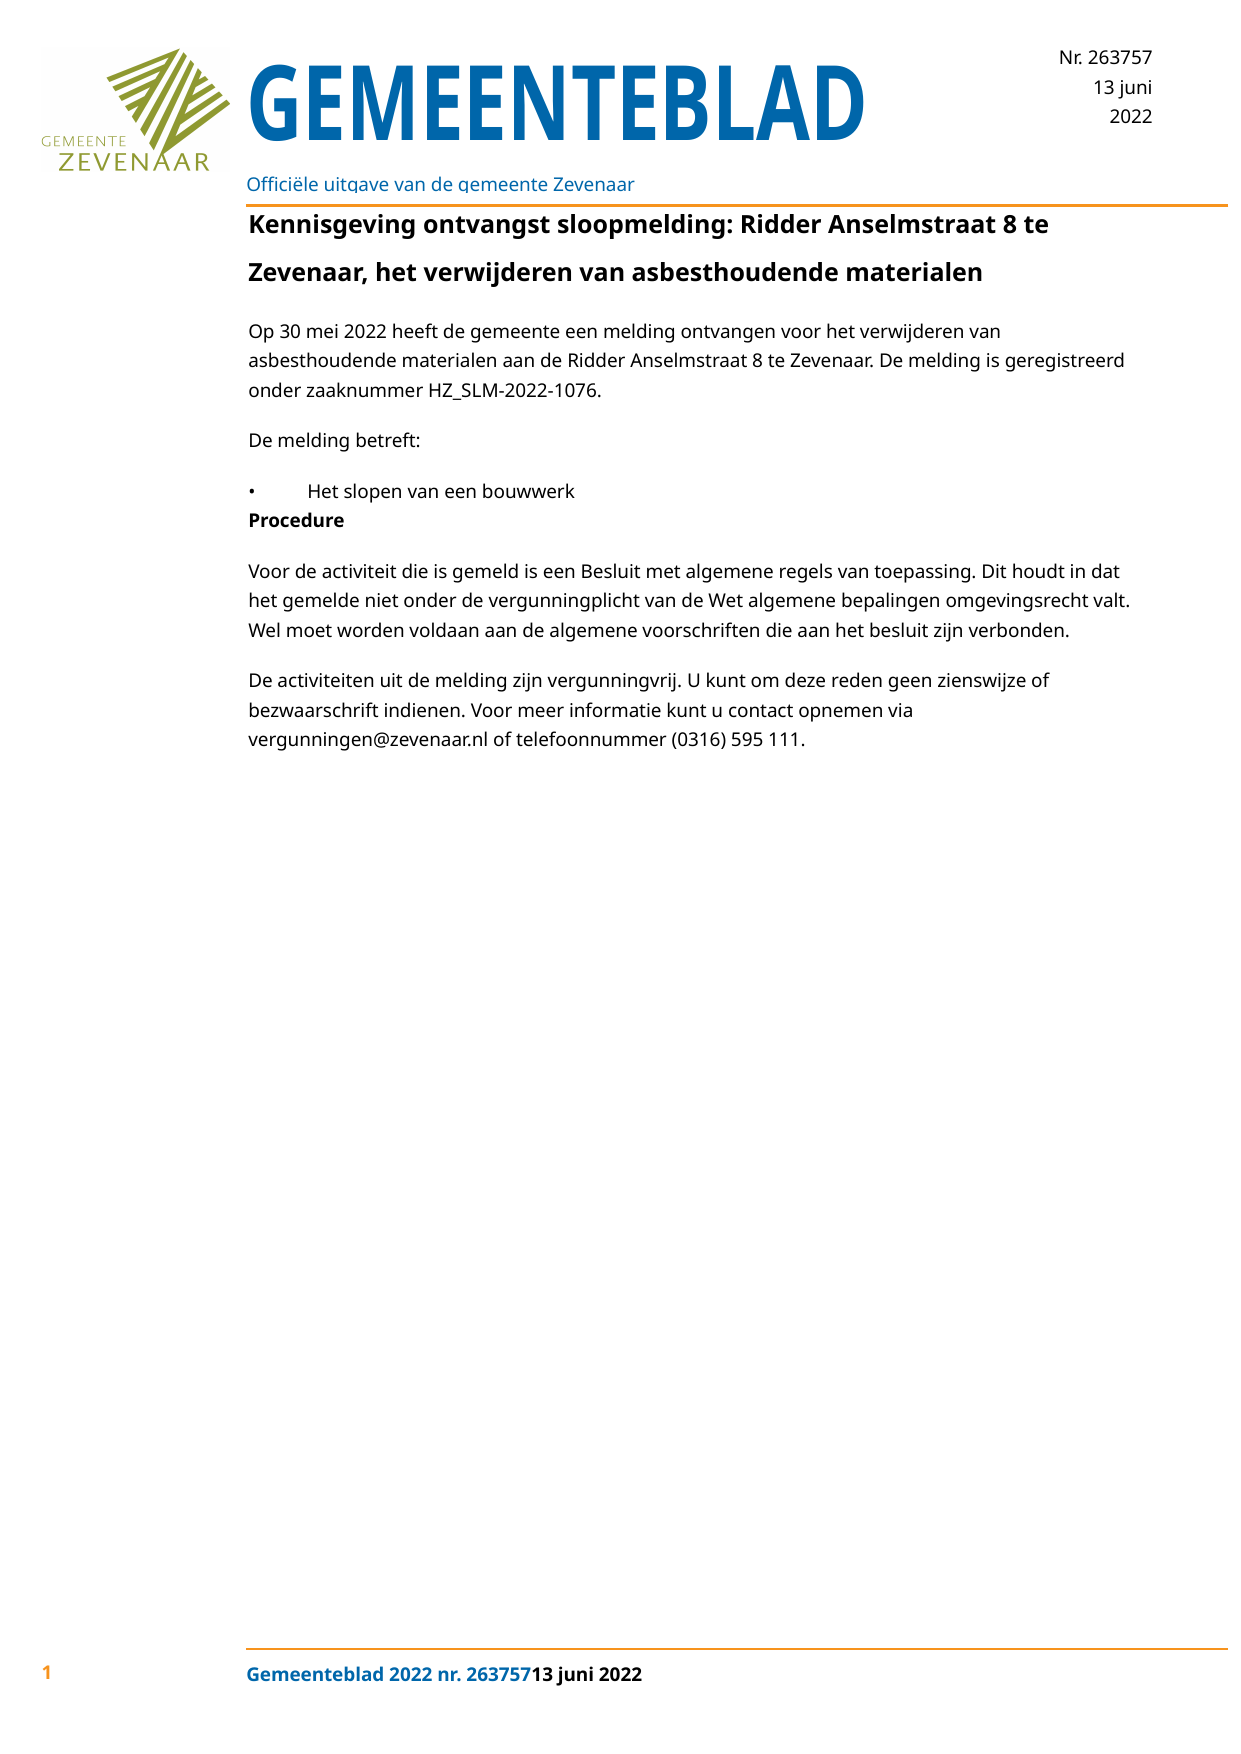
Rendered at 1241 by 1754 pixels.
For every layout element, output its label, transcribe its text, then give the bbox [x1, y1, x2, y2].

text De melding betreft: [248, 427, 1152, 453]
text Op 30 mei 2022 heeft de gemeente een melding ontvangen voor het verwijderen van asbesthoudende materialen aan de Ridder Anselmstraat 8 te Zevenaar. De melding is geregistreerd onder zaaknummer HZ_SLM-2022-1076. [248, 318, 1152, 403]
text Procedure [248, 507, 1152, 533]
picture [41, 47, 231, 172]
text De activiteiten uit de melding zijn vergunningvrij. U kunt om deze reden geen zienswijze of bezwaarschrift indienen. Voor meer informatie kunt u contact opnemen via vergunningen@zevenaar.nl of telefoonnummer (0316) 595 111. [248, 667, 1152, 752]
list Het slopen van een bouwwerk [248, 478, 1152, 504]
text Voor de activiteit die is gemeld is een Besluit met algemene regels van toepassing. Dit houdt in dat het gemelde niet onder de vergunningplicht van de Wet algemene bepalingen omgevingsrecht valt. Wel moet worden voldaan aan de algemene voorschriften die aan het besluit zijn verbonden. [248, 558, 1152, 643]
text Kennisgeving ontvangst sloopmelding: Ridder Anselmstraat 8 te Zevenaar, het verwijderen van asbesthoudende materialen [248, 207, 1152, 288]
